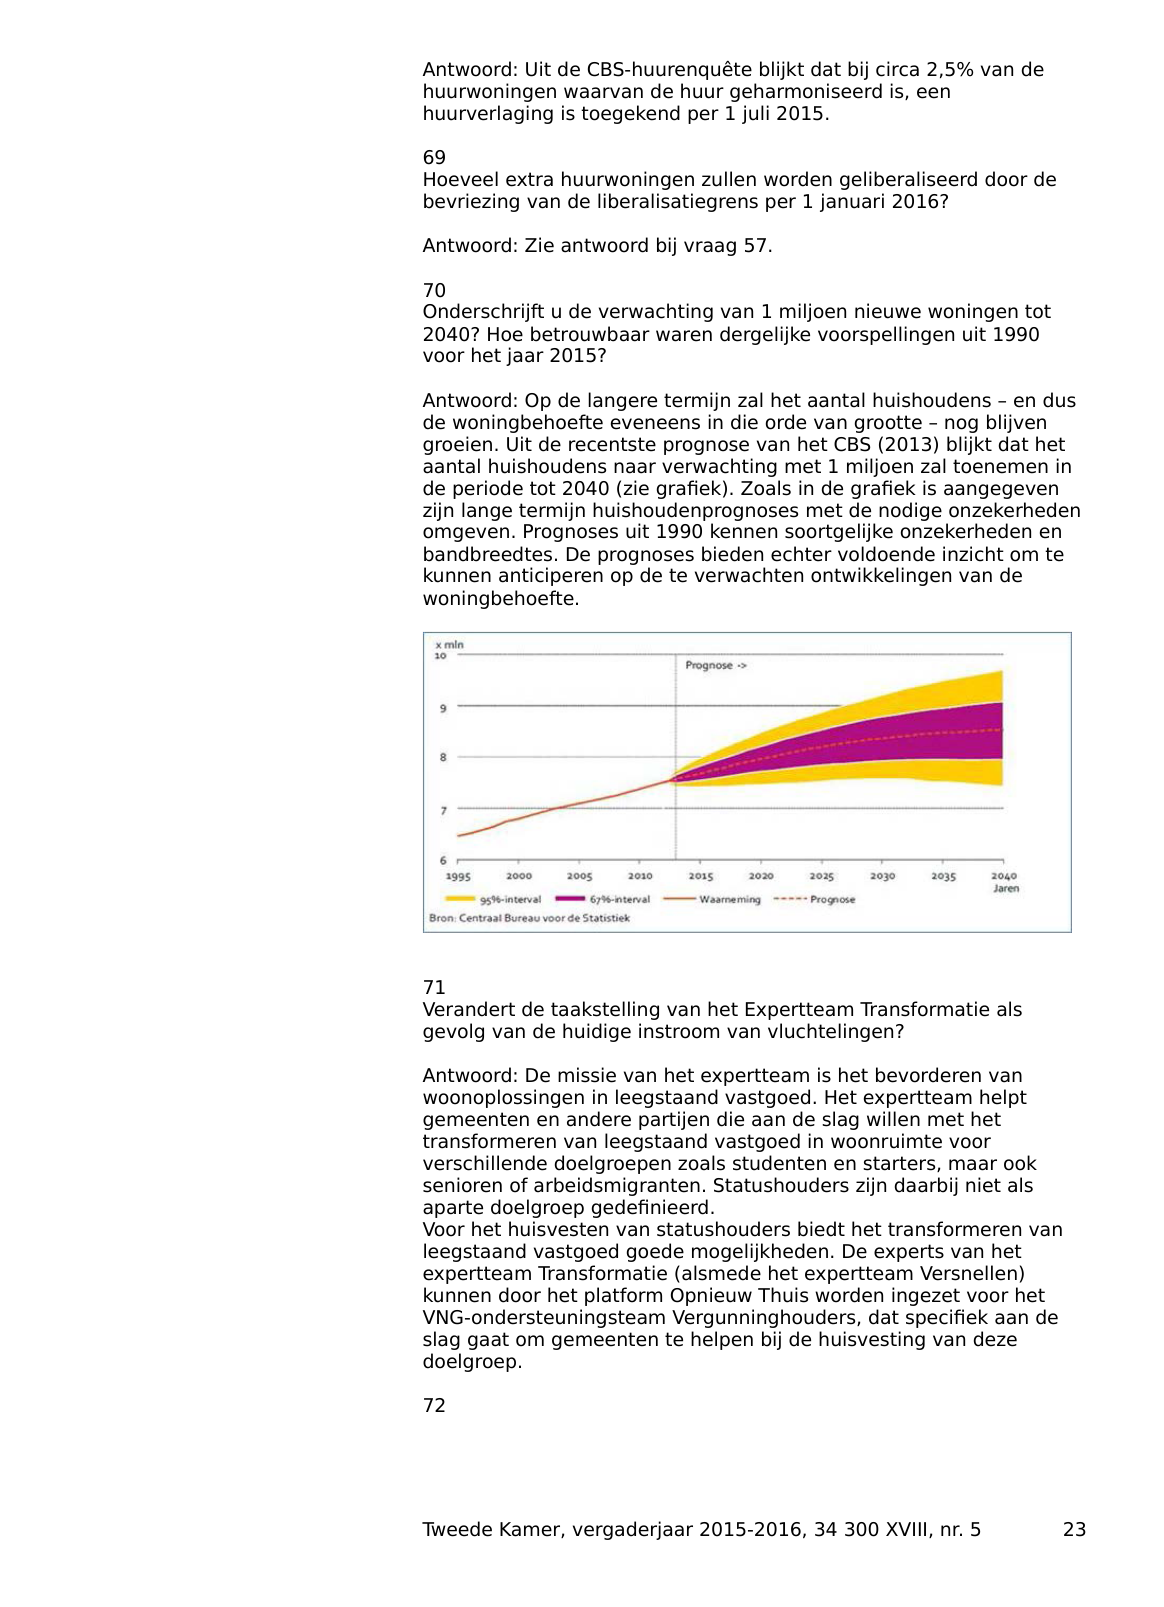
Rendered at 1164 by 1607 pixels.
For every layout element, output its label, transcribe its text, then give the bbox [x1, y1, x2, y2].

text 71 [422, 977, 1087, 999]
text Antwoord: Op de langere termijn zal het aantal huishoudens – en dus de woningbehoefte eveneens in die orde van grootte – nog blijven groeien. Uit de recentste prognose van het CBS (2013) blijkt dat het aantal huishoudens naar verwachting met 1 miljoen zal toenemen in de periode tot 2040 (zie grafiek). Zoals in de grafiek is aangegeven zijn lange termijn huishoudenprognoses met de nodige onzekerheden omgeven. Prognoses uit 1990 kennen soortgelijke onzekerheden en bandbreedtes. De prognoses bieden echter voldoende inzicht om te kunnen anticiperen op de te verwachten ontwikkelingen van de woningbehoefte. [422, 389, 1087, 609]
text Hoeveel extra huurwoningen zullen worden geliberaliseerd door de bevriezing van de liberalisatiegrens per 1 januari 2016? [422, 169, 1087, 213]
text Verandert de taakstelling van het Expertteam Transformatie als gevolg van de huidige instroom van vluchtelingen? [422, 999, 1087, 1043]
text 70 [422, 279, 1087, 301]
text 72 [422, 1395, 1087, 1417]
text Onderschrijft u de verwachting van 1 miljoen nieuwe woningen tot 2040? Hoe betrouwbaar waren dergelijke voorspellingen uit 1990 voor het jaar 2015? [422, 301, 1087, 367]
text 69 [422, 147, 1087, 169]
text Voor het huisvesten van statushouders biedt het transformeren van leegstaand vastgoed goede mogelijkheden. De experts van het expertteam Transformatie (alsmede het expertteam Versnellen) kunnen door het platform Opnieuw Thuis worden ingezet voor het VNG-ondersteuningsteam Vergunninghouders, dat specifiek aan de slag gaat om gemeenten te helpen bij de huisvesting van deze doelgroep. [422, 1219, 1087, 1373]
text Antwoord: Uit de CBS-huurenquête blijkt dat bij circa 2,5% van de huurwoningen waarvan de huur geharmoniseerd is, een huurverlaging is toegekend per 1 juli 2015. [422, 59, 1087, 125]
text Antwoord: De missie van het expertteam is het bevorderen van woonoplossingen in leegstaand vastgoed. Het expertteam helpt gemeenten en andere partijen die aan de slag willen met het transformeren van leegstaand vastgoed in woonruimte voor verschillende doelgroepen zoals studenten en starters, maar ook senioren of arbeidsmigranten. Statushouders zijn daarbij niet als aparte doelgroep gedefinieerd. [422, 1065, 1087, 1219]
picture [422, 631, 1072, 933]
text Antwoord: Zie antwoord bij vraag 57. [422, 235, 1087, 257]
